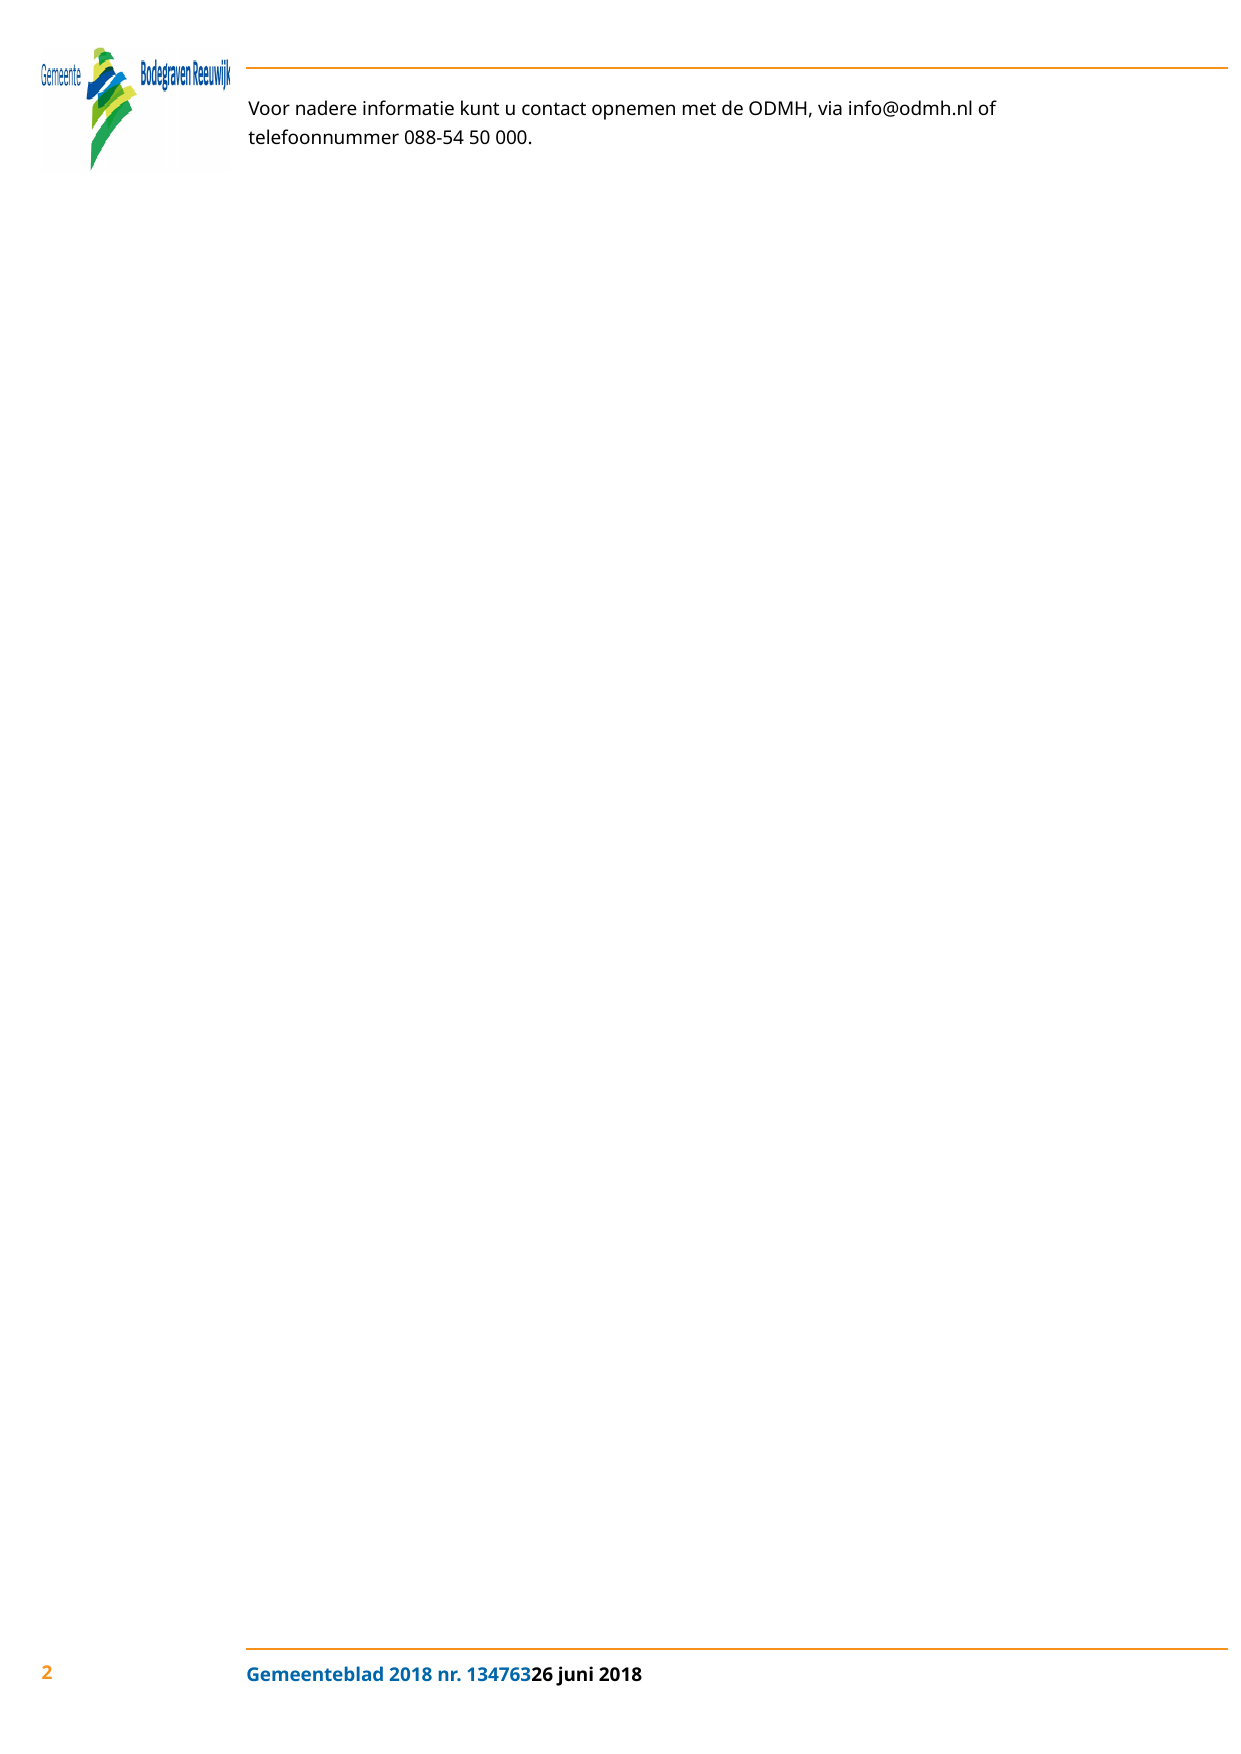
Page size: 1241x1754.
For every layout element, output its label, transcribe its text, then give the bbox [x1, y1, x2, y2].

text Voor nadere informatie kunt u contact opnemen met de ODMH, via info@odmh.nl of telefoonnummer 088-54 50 000. [248, 95, 1152, 150]
picture [41, 47, 231, 172]
